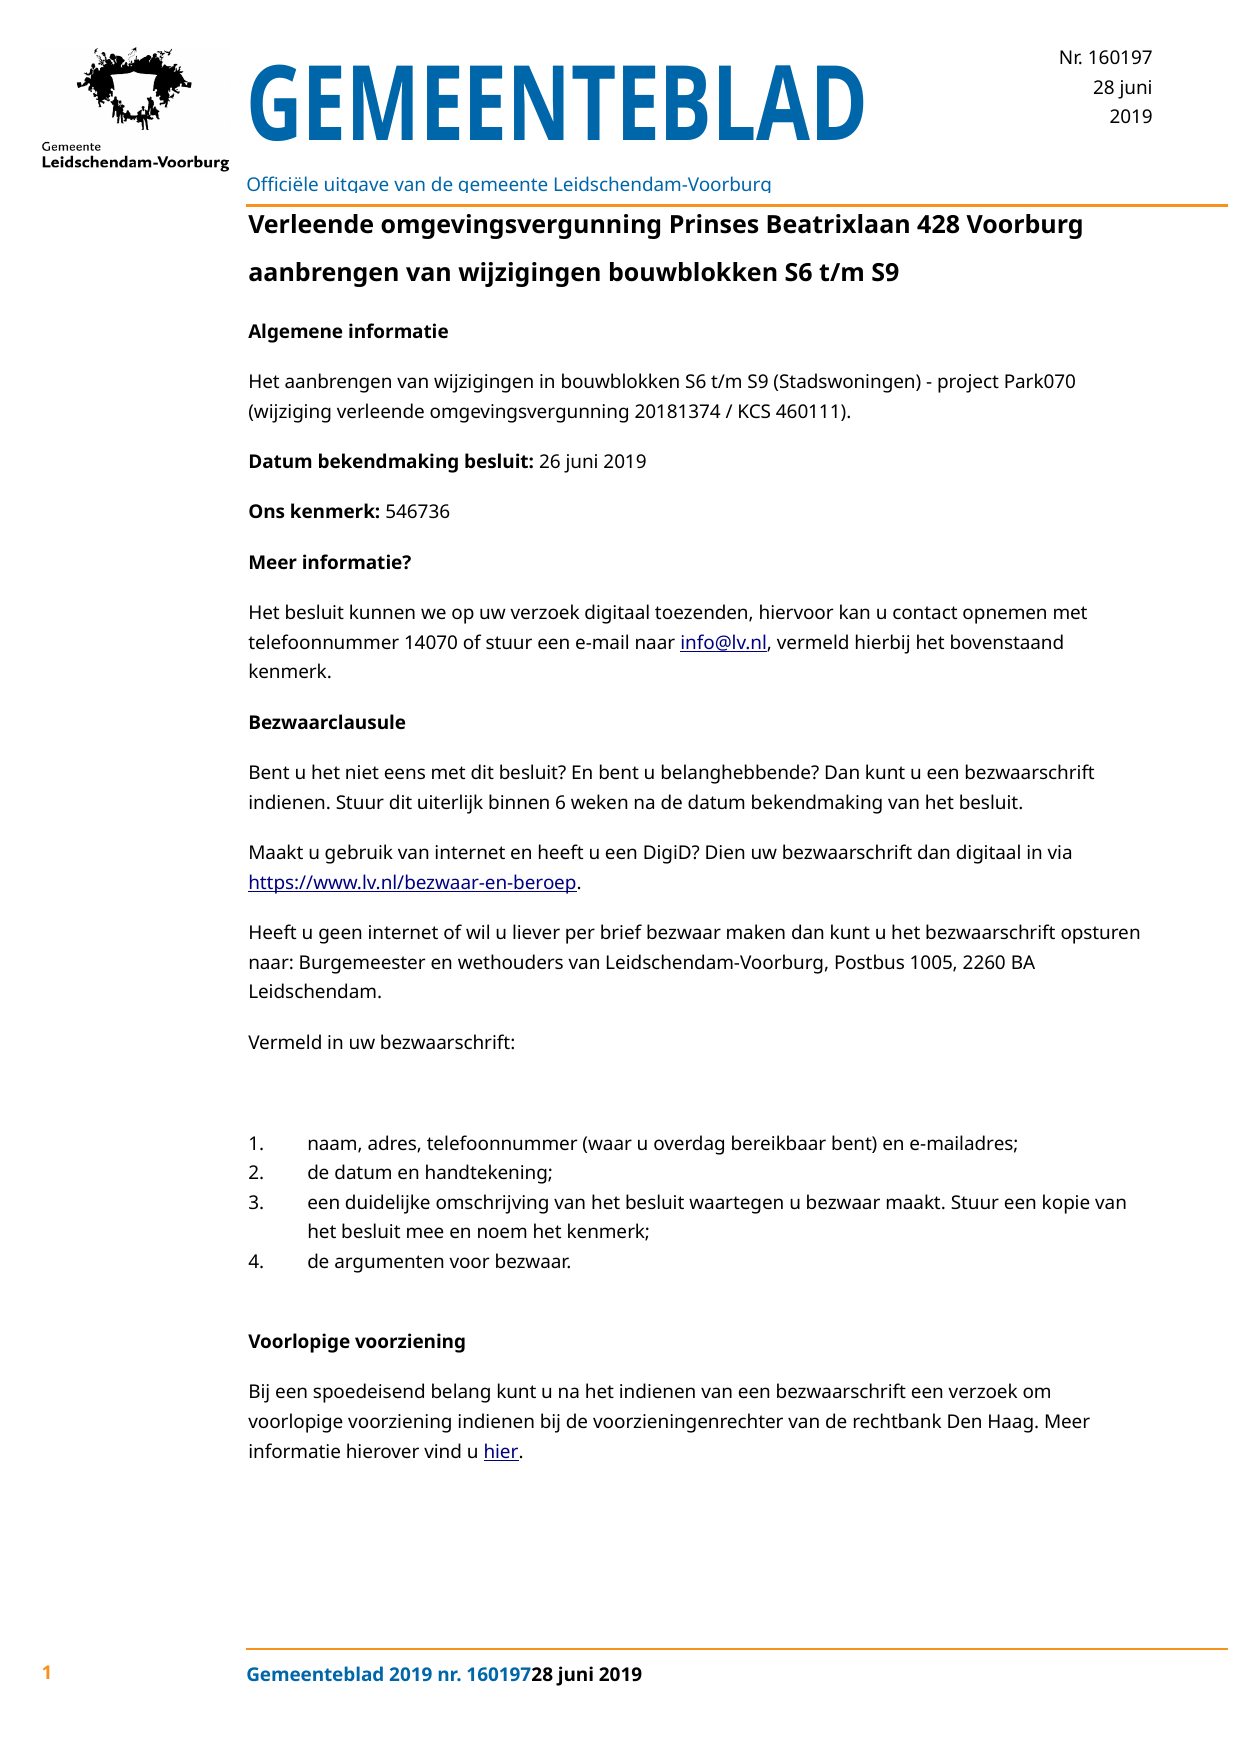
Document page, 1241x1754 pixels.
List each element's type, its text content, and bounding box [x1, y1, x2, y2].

list een duidelijke omschrijving van het besluit waartegen u bezwaar maakt. Stuur een kopie van het besluit mee en noem het kenmerk; [248, 1189, 1152, 1244]
text Datum bekendmaking besluit: 26 juni 2019 [248, 448, 1152, 474]
text Heeft u geen internet of wil u liever per brief bezwaar maken dan kunt u het bezwaarschrift opsturen naar: Burgemeester en wethouders van Leidschendam-Voorburg, Postbus 1005, 2260 BA Leidschendam. [248, 919, 1152, 1004]
text Vermeld in uw bezwaarschrift: [248, 1029, 1152, 1055]
list naam, adres, telefoonnummer (waar u overdag bereikbaar bent) en e-mailadres; [248, 1130, 1152, 1156]
text Verleende omgevingsvergunning Prinses Beatrixlaan 428 Voorburg aanbrengen van wijzigingen bouwblokken S6 t/m S9 [248, 207, 1152, 288]
list de argumenten voor bezwaar. [248, 1248, 1152, 1274]
list de datum en handtekening; [248, 1159, 1152, 1185]
text Maakt u gebruik van internet en heeft u een DigiD? Dien uw bezwaarschrift dan digitaal in via https://www.lv.nl/bezwaar-en-beroep. [248, 839, 1152, 895]
text Meer informatie? [248, 549, 1152, 575]
text Het aanbrengen van wijzigingen in bouwblokken S6 t/m S9 (Stadswoningen) - project Park070 (wijziging verleende omgevingsvergunning 20181374 / KCS 460111). [248, 368, 1152, 424]
picture [41, 47, 231, 172]
text Algemene informatie [248, 318, 1152, 344]
text Ons kenmerk: 546736 [248, 499, 1152, 524]
text Bent u het niet eens met dit besluit? En bent u belanghebbende? Dan kunt u een bezwaarschrift indienen. Stuur dit uiterlijk binnen 6 weken na de datum bekendmaking van het besluit. [248, 759, 1152, 815]
text Bezwaarclausule [248, 709, 1152, 735]
text Bij een spoedeisend belang kunt u na het indienen van een bezwaarschrift een verzoek om voorlopige voorziening indienen bij de voorzieningenrechter van de rechtbank Den Haag. Meer informatie hierover vind u hier. [248, 1379, 1152, 1464]
text Voorlopige voorziening [248, 1328, 1152, 1354]
text Het besluit kunnen we op uw verzoek digitaal toezenden, hiervoor kan u contact opnemen met telefoonnummer 14070 of stuur een e-mail naar info@lv.nl, vermeld hierbij het bovenstaand kenmerk. [248, 599, 1152, 684]
